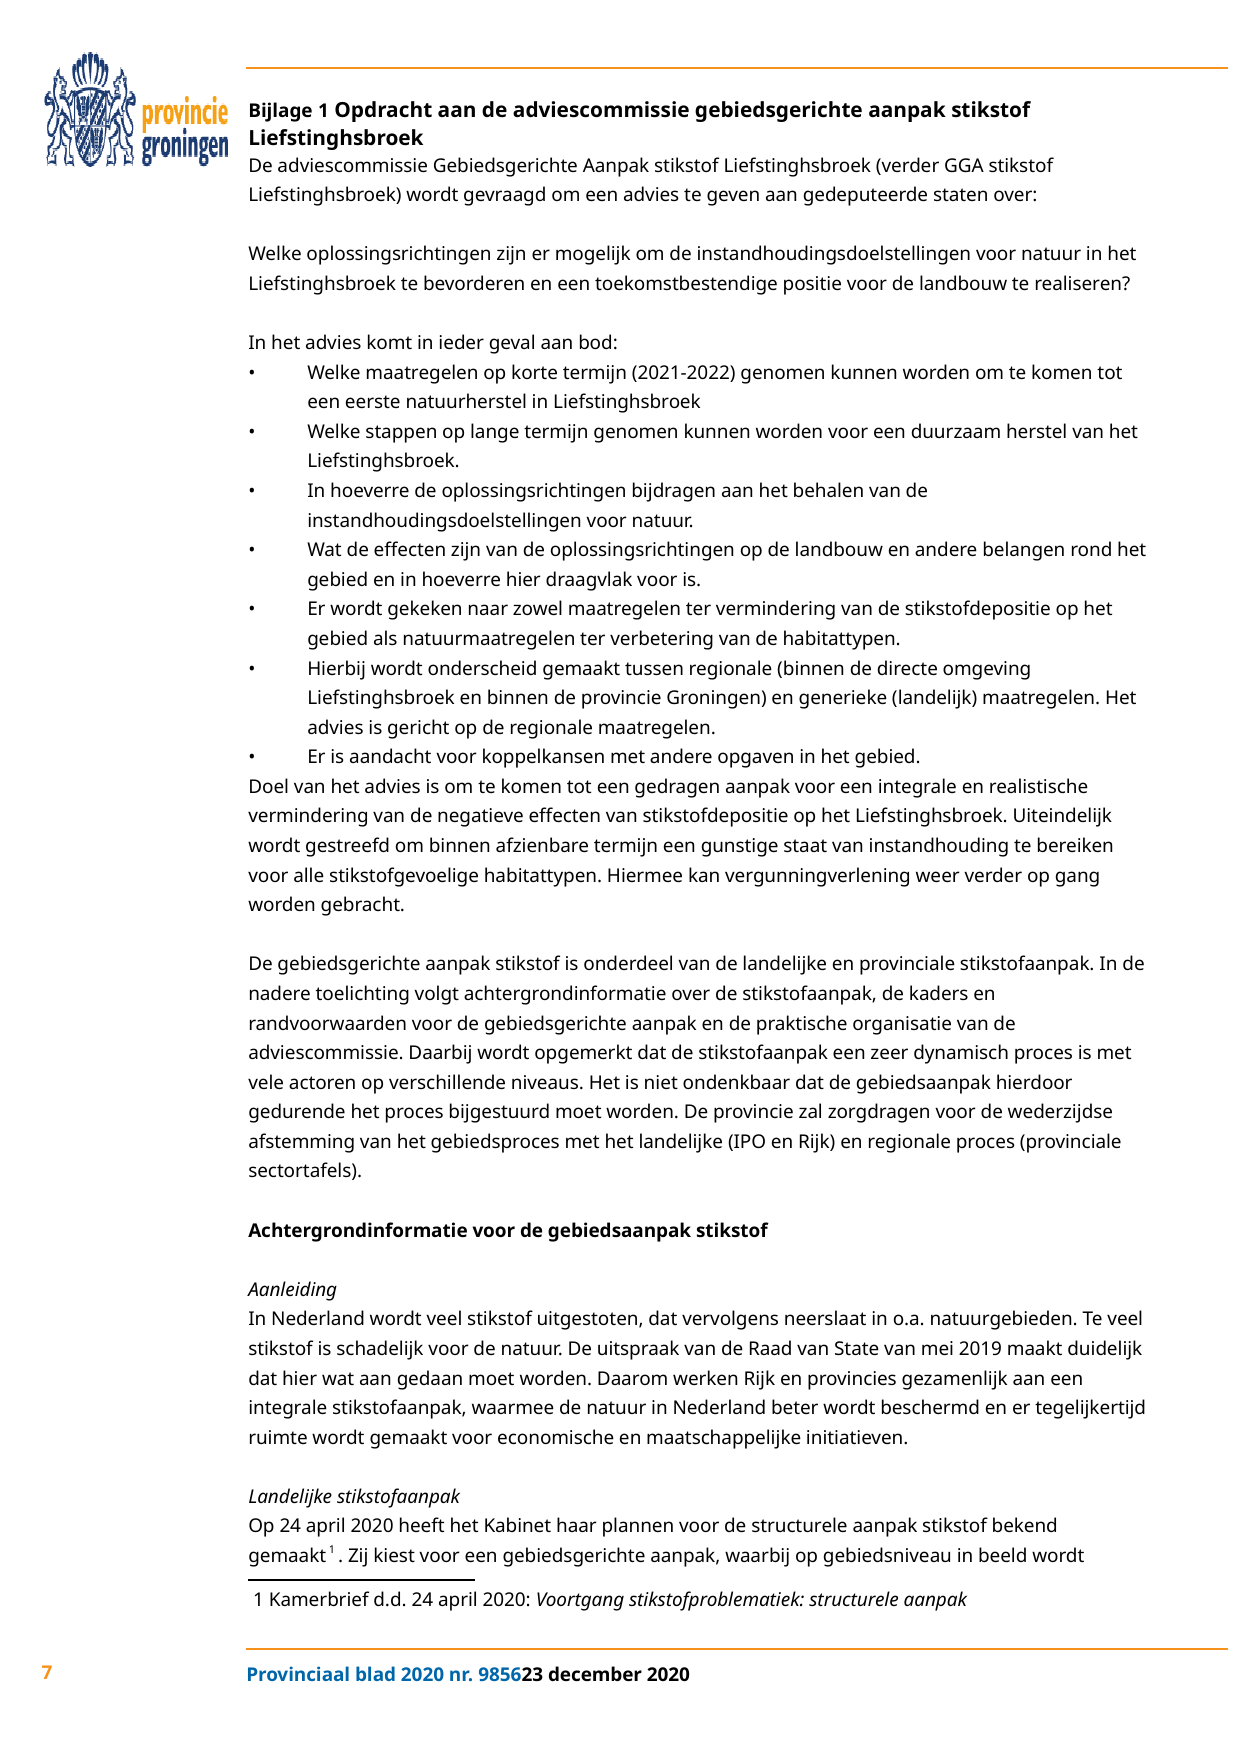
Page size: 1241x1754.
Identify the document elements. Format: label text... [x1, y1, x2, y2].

text Achtergrondinformatie voor de gebiedsaanpak stikstof [248, 1217, 1152, 1242]
list Er wordt gekeken naar zowel maatregelen ter vermindering van de stikstofdepositie op het gebied als natuurmaatregelen ter verbetering van de habitattypen. [248, 596, 1152, 651]
list In hoeverre de oplossingsrichtingen bijdragen aan het behalen van de instandhoudingsdoelstellingen voor natuur. [248, 477, 1152, 532]
text De adviescommissie Gebiedsgerichte Aanpak stikstof Liefstinghsbroek (verder GGA stikstof Liefstinghsbroek) wordt gevraagd om een advies te geven aan gedeputeerde staten over: [248, 152, 1152, 207]
text Landelijke stikstofaanpak [248, 1483, 1152, 1509]
text Op 24 april 2020 heeft het Kabinet haar plannen voor de structurele aanpak stikstof bekend gemaakt. Zij kiest voor een gebiedsgerichte aanpak, waarbij op gebiedsniveau in beeld wordt [248, 1513, 1152, 1568]
text Kamerbrief d.d. 24 april 2020: Voortgang stikstofproblematiek: structurele aanpak [248, 1586, 1152, 1612]
text Welke oplossingsrichtingen zijn er mogelijk om de instandhoudingsdoelstellingen voor natuur in het Liefstinghsbroek te bevorderen en een toekomstbestendige positie voor de landbouw te realiseren? [248, 241, 1152, 296]
list Welke stappen op lange termijn genomen kunnen worden voor een duurzaam herstel van het Liefstinghsbroek. [248, 418, 1152, 473]
text In Nederland wordt veel stikstof uitgestoten, dat vervolgens neerslaat in o.a. natuurgebieden. Te veel stikstof is schadelijk voor de natuur. De uitspraak van de Raad van State van mei 2019 maakt duidelijk dat hier wat aan gedaan moet worden. Daarom werken Rijk en provincies gezamenlijk aan een integrale stikstofaanpak, waarmee de natuur in Nederland beter wordt beschermd en er tegelijkertijd ruimte wordt gemaakt voor economische en maatschappelijke initiatieven. [248, 1306, 1152, 1449]
list Wat de effecten zijn van de oplossingsrichtingen op de landbouw en andere belangen rond het gebied en in hoeverre hier draagvlak voor is. [248, 536, 1152, 592]
text Bijlage 1 Opdracht aan de adviescommissie gebiedsgerichte aanpak stikstof Liefstinghsbroek [248, 95, 1152, 152]
picture [41, 47, 231, 172]
list Hierbij wordt onderscheid gemaakt tussen regionale (binnen de directe omgeving Liefstinghsbroek en binnen de provincie Groningen) en generieke (landelijk) maatregelen. Het advies is gericht op de regionale maatregelen. [248, 655, 1152, 739]
text In het advies komt in ieder geval aan bod: [248, 329, 1152, 355]
list Welke maatregelen op korte termijn (2021-2022) genomen kunnen worden om te komen tot een eerste natuurherstel in Liefstinghsbroek [248, 359, 1152, 414]
list Er is aandacht voor koppelkansen met andere opgaven in het gebied. [248, 743, 1152, 769]
text Doel van het advies is om te komen tot een gedragen aanpak voor een integrale en realistische vermindering van de negatieve effecten van stikstofdepositie op het Liefstinghsbroek. Uiteindelijk wordt gestreefd om binnen afzienbare termijn een gunstige staat van instandhouding te bereiken voor alle stikstofgevoelige habitattypen. Hiermee kan vergunningverlening weer verder op gang worden gebracht. [248, 773, 1152, 917]
text De gebiedsgerichte aanpak stikstof is onderdeel van de landelijke en provinciale stikstofaanpak. In de nadere toelichting volgt achtergrondinformatie over de stikstofaanpak, de kaders en randvoorwaarden voor de gebiedsgerichte aanpak en de praktische organisatie van de adviescommissie. Daarbij wordt opgemerkt dat de stikstofaanpak een zeer dynamisch proces is met vele actoren op verschillende niveaus. Het is niet ondenkbaar dat de gebiedsaanpak hierdoor gedurende het proces bijgestuurd moet worden. De provincie zal zorgdragen voor de wederzijdse afstemming van het gebiedsproces met het landelijke (IPO en Rijk) en regionale proces (provinciale sectortafels). [248, 951, 1152, 1183]
text Aanleiding [248, 1276, 1152, 1302]
